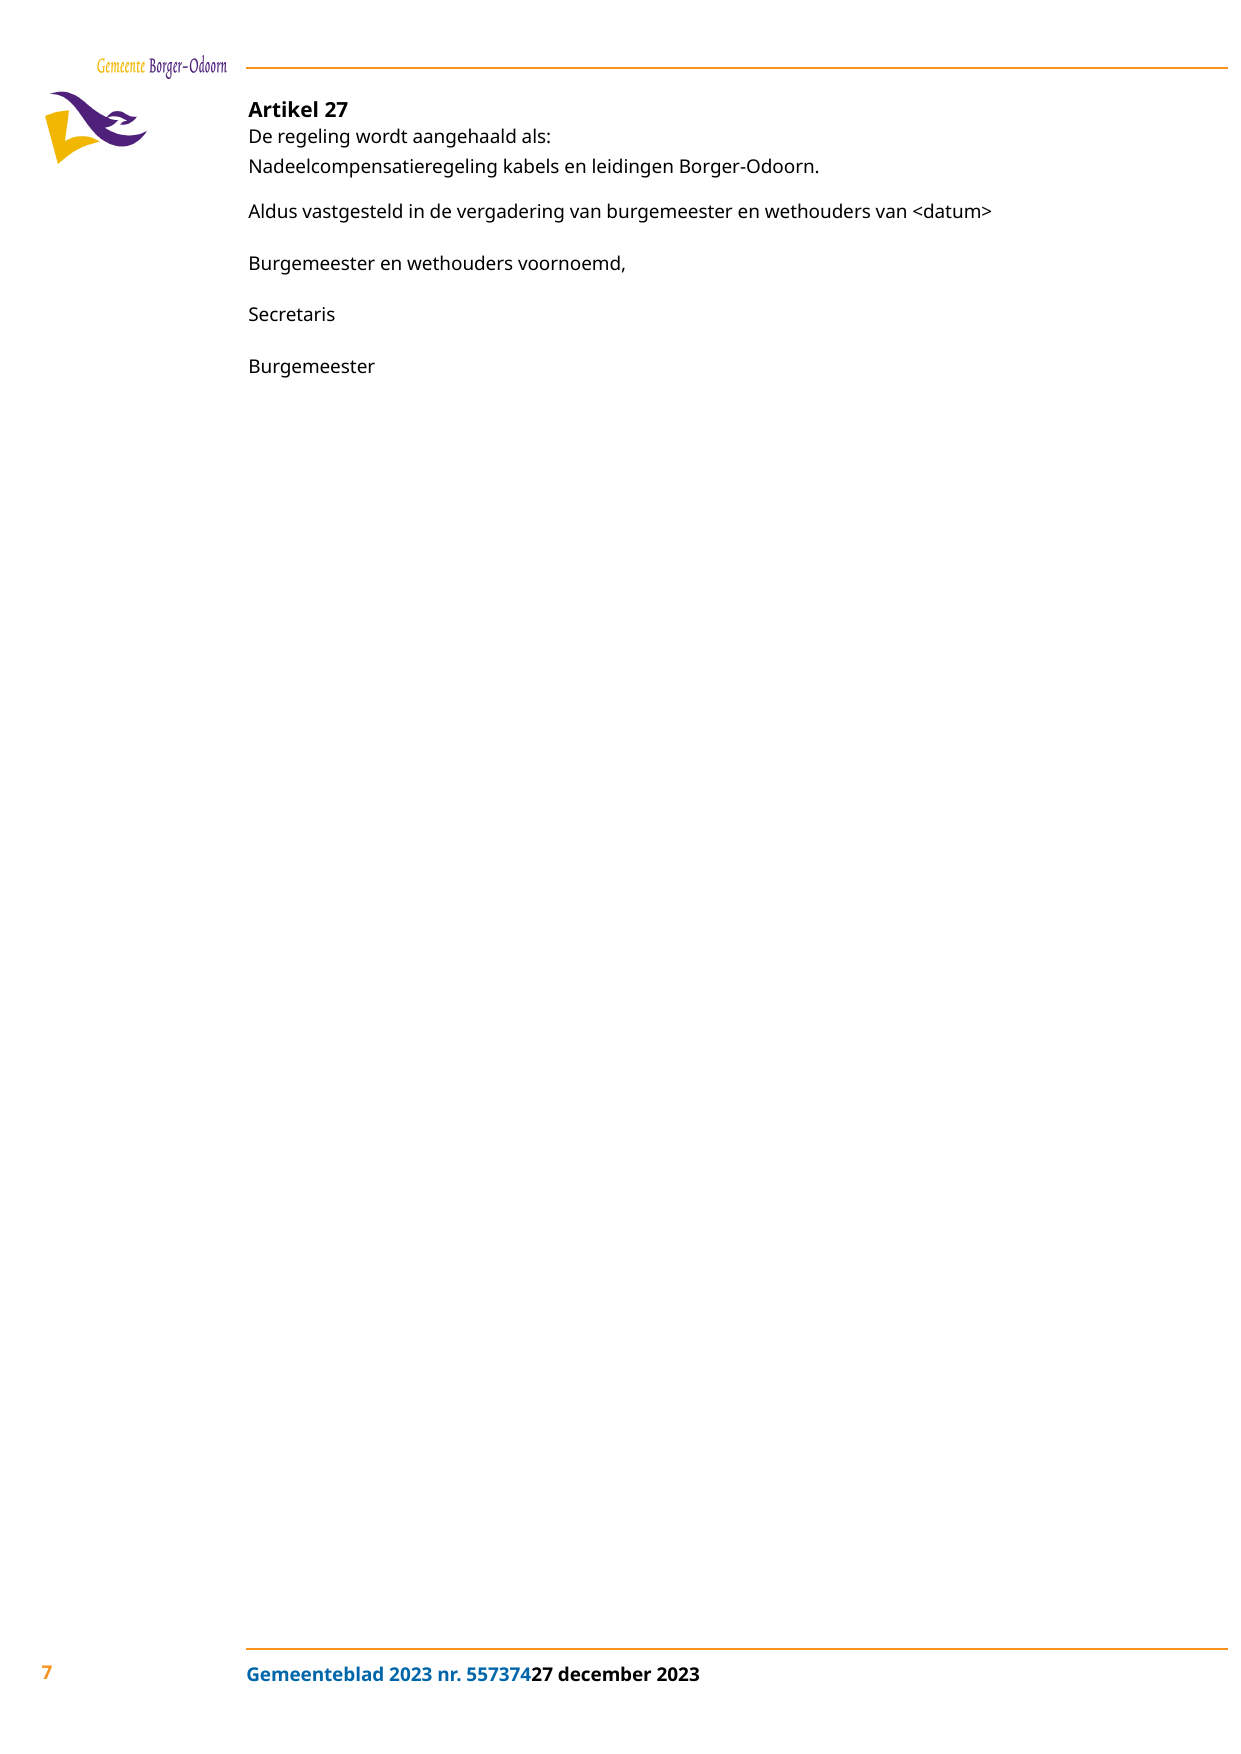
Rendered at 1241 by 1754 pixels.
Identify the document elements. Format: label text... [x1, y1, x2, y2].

text Burgemeester en wethouders voornoemd, [248, 250, 1152, 276]
text Secretaris [248, 301, 1152, 327]
text Burgemeester [248, 353, 1152, 378]
text Aldus vastgesteld in de vergadering van burgemeester en wethouders van <datum> [248, 198, 1152, 224]
picture [41, 47, 231, 172]
text De regeling wordt aangehaald als: [248, 123, 1152, 149]
text Artikel 27 [248, 95, 1152, 123]
text Nadeelcompensatieregeling kabels en leidingen Borger-Odoorn. [248, 153, 1152, 178]
